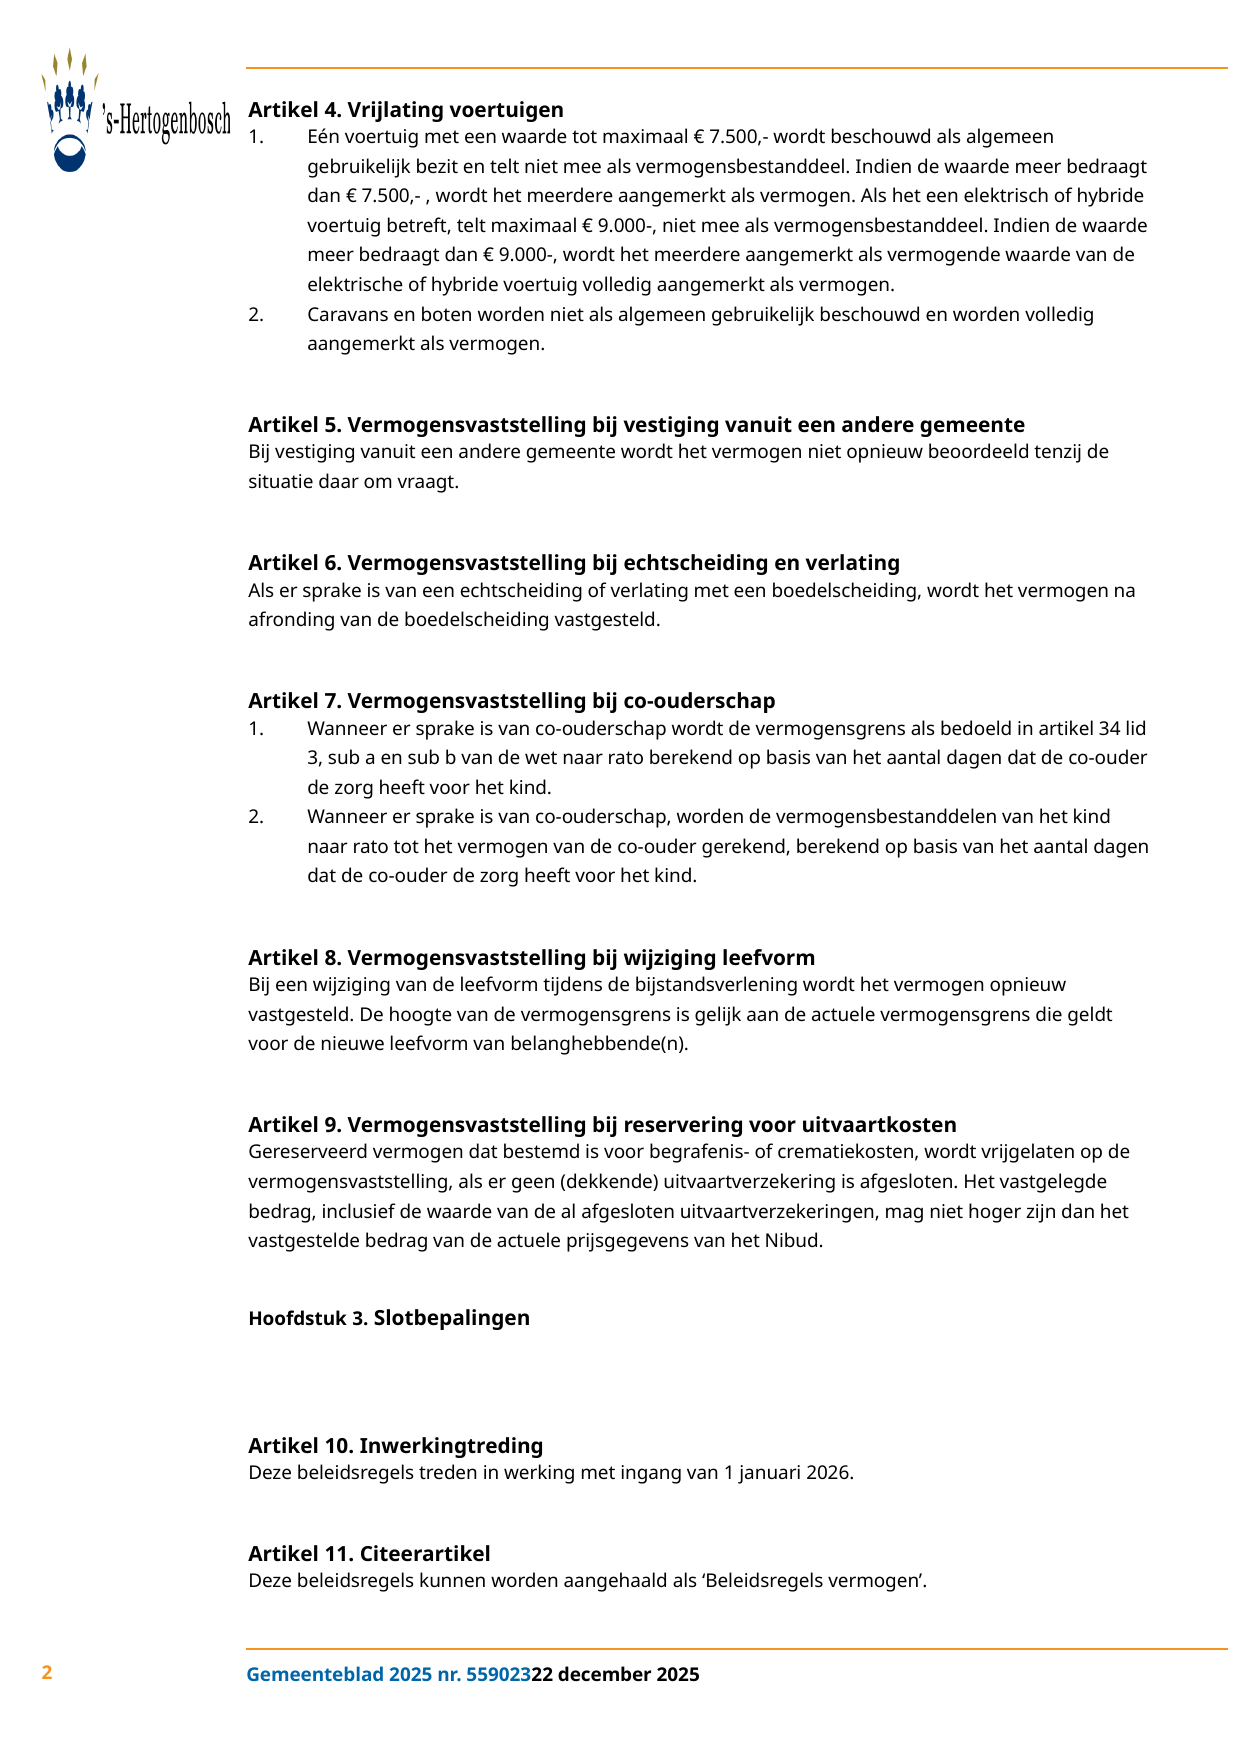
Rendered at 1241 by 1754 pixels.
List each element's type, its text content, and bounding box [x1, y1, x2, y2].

text Gereserveerd vermogen dat bestemd is voor begrafenis- of crematiekosten, wordt vrijgelaten op de vermogensvaststelling, als er geen (dekkende) uitvaartverzekering is afgesloten. Het vastgelegde bedrag, inclusief de waarde van de al afgesloten uitvaartverzekeringen, mag niet hoger zijn dan het vastgestelde bedrag van de actuele prijsgegevens van het Nibud. [248, 1139, 1152, 1253]
picture [41, 47, 231, 172]
text Als er sprake is van een echtscheiding of verlating met een boedelscheiding, wordt het vermogen na afronding van de boedelscheiding vastgesteld. [248, 577, 1152, 632]
list Wanneer er sprake is van co-ouderschap wordt de vermogensgrens als bedoeld in artikel 34 lid 3, sub a en sub b van de wet naar rato berekend op basis van het aantal dagen dat de co-ouder de zorg heeft voor het kind. [248, 715, 1152, 800]
list Wanneer er sprake is van co-ouderschap, worden de vermogensbestanddelen van het kind naar rato tot het vermogen van de co-ouder gerekend, berekend op basis van het aantal dagen dat de co-ouder de zorg heeft voor het kind. [248, 803, 1152, 888]
text Bij vestiging vanuit een andere gemeente wordt het vermogen niet opnieuw beoordeeld tenzij de situatie daar om vraagt. [248, 439, 1152, 494]
list Caravans en boten worden niet als algemeen gebruikelijk beschouwd en worden volledig aangemerkt als vermogen. [248, 301, 1152, 356]
text Artikel 9. Vermogensvaststelling bij reservering voor uitvaartkosten [248, 1110, 1152, 1139]
text Artikel 5. Vermogensvaststelling bij vestiging vanuit een andere gemeente [248, 410, 1152, 439]
text Artikel 7. Vermogensvaststelling bij co-ouderschap [248, 686, 1152, 715]
text Hoofdstuk 3. Slotbepalingen [248, 1303, 1152, 1331]
text Bij een wijziging van de leefvorm tijdens de bijstandsverlening wordt het vermogen opnieuw vastgesteld. De hoogte van de vermogensgrens is gelijk aan de actuele vermogensgrens die geldt voor de nieuwe leefvorm van belanghebbende(n). [248, 971, 1152, 1056]
text Artikel 10. Inwerkingtreding [248, 1431, 1152, 1459]
text Deze beleidsregels treden in werking met ingang van 1 januari 2026. [248, 1459, 1152, 1485]
text Deze beleidsregels kunnen worden aangehaald als ‘Beleidsregels vermogen’. [248, 1568, 1152, 1593]
text Artikel 8. Vermogensvaststelling bij wijziging leefvorm [248, 943, 1152, 971]
text Artikel 6. Vermogensvaststelling bij echtscheiding en verlating [248, 548, 1152, 577]
list Eén voertuig met een waarde tot maximaal € 7.500,- wordt beschouwd als algemeen gebruikelijk bezit en telt niet mee als vermogensbestanddeel. Indien de waarde meer bedraagt dan € 7.500,- , wordt het meerdere aangemerkt als vermogen. Als het een elektrisch of hybride voertuig betreft, telt maximaal € 9.000-, niet mee als vermogensbestanddeel. Indien de waarde meer bedraagt dan € 9.000-, wordt het meerdere aangemerkt als vermogende waarde van de elektrische of hybride voertuig volledig aangemerkt als vermogen. [248, 123, 1152, 297]
text Artikel 11. Citeerartikel [248, 1539, 1152, 1568]
text Artikel 4. Vrijlating voertuigen [248, 95, 1152, 123]
